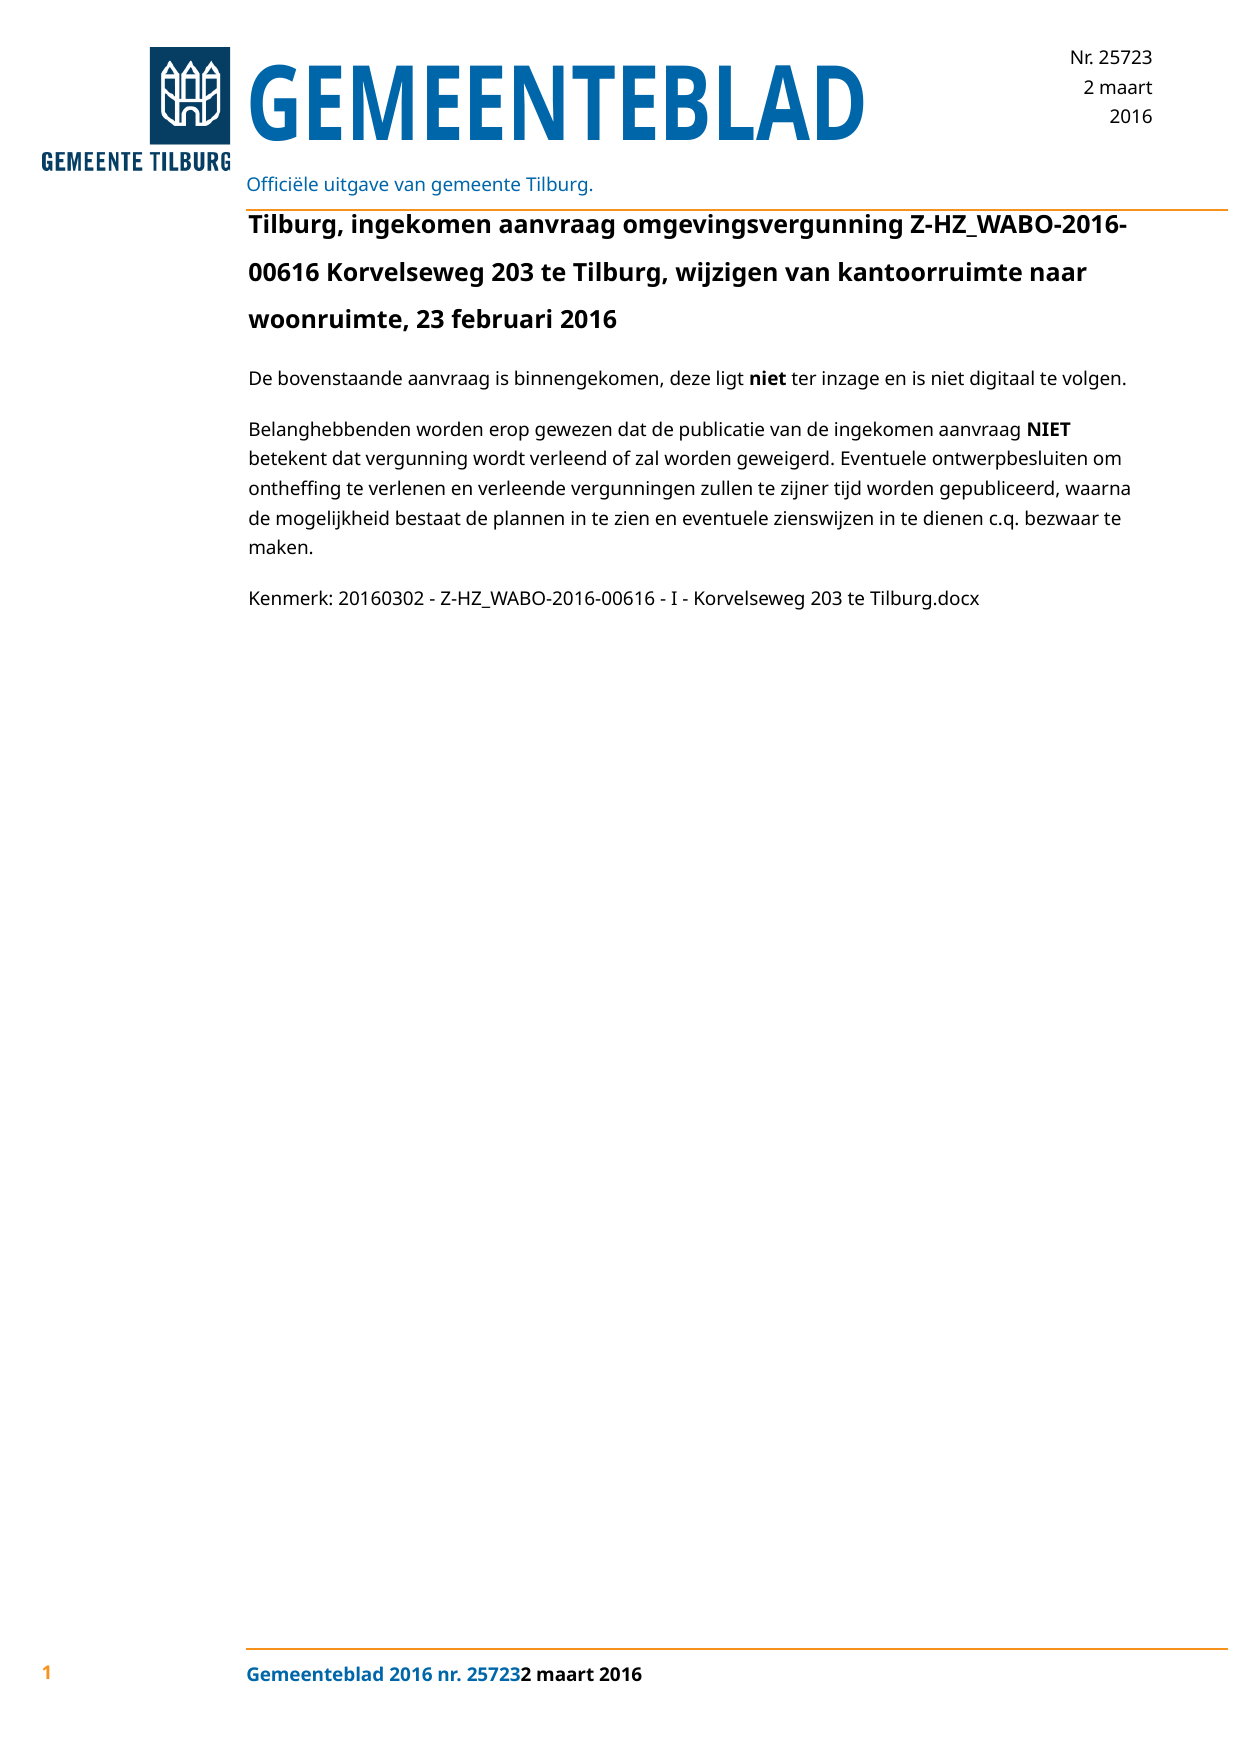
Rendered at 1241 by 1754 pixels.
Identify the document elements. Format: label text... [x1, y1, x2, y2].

text De bovenstaande aanvraag is binnengekomen, deze ligt niet ter inzage en is niet digitaal te volgen. [248, 366, 1152, 391]
text Belanghebbenden worden erop gewezen dat de publicatie van de ingekomen aanvraag NIET betekent dat vergunning wordt verleend of zal worden geweigerd. Eventuele ontwerpbesluiten om ontheffing te verlenen en verleende vergunningen zullen te zijner tijd worden gepubliceerd, waarna de mogelijkheid bestaat de plannen in te zien en eventuele zienswijzen in te dienen c.q. bezwaar te maken. [248, 416, 1152, 560]
text Kenmerk: 20160302 - Z-HZ_WABO-2016-00616 - I - Korvelseweg 203 te Tilburg.docx [248, 585, 1152, 610]
picture [41, 47, 231, 172]
text Tilburg, ingekomen aanvraag omgevingsvergunning Z-HZ_WABO-2016-00616 Korvelseweg 203 te Tilburg, wijzigen van kantoorruimte naar woonruimte, 23 februari 2016 [248, 211, 1152, 336]
